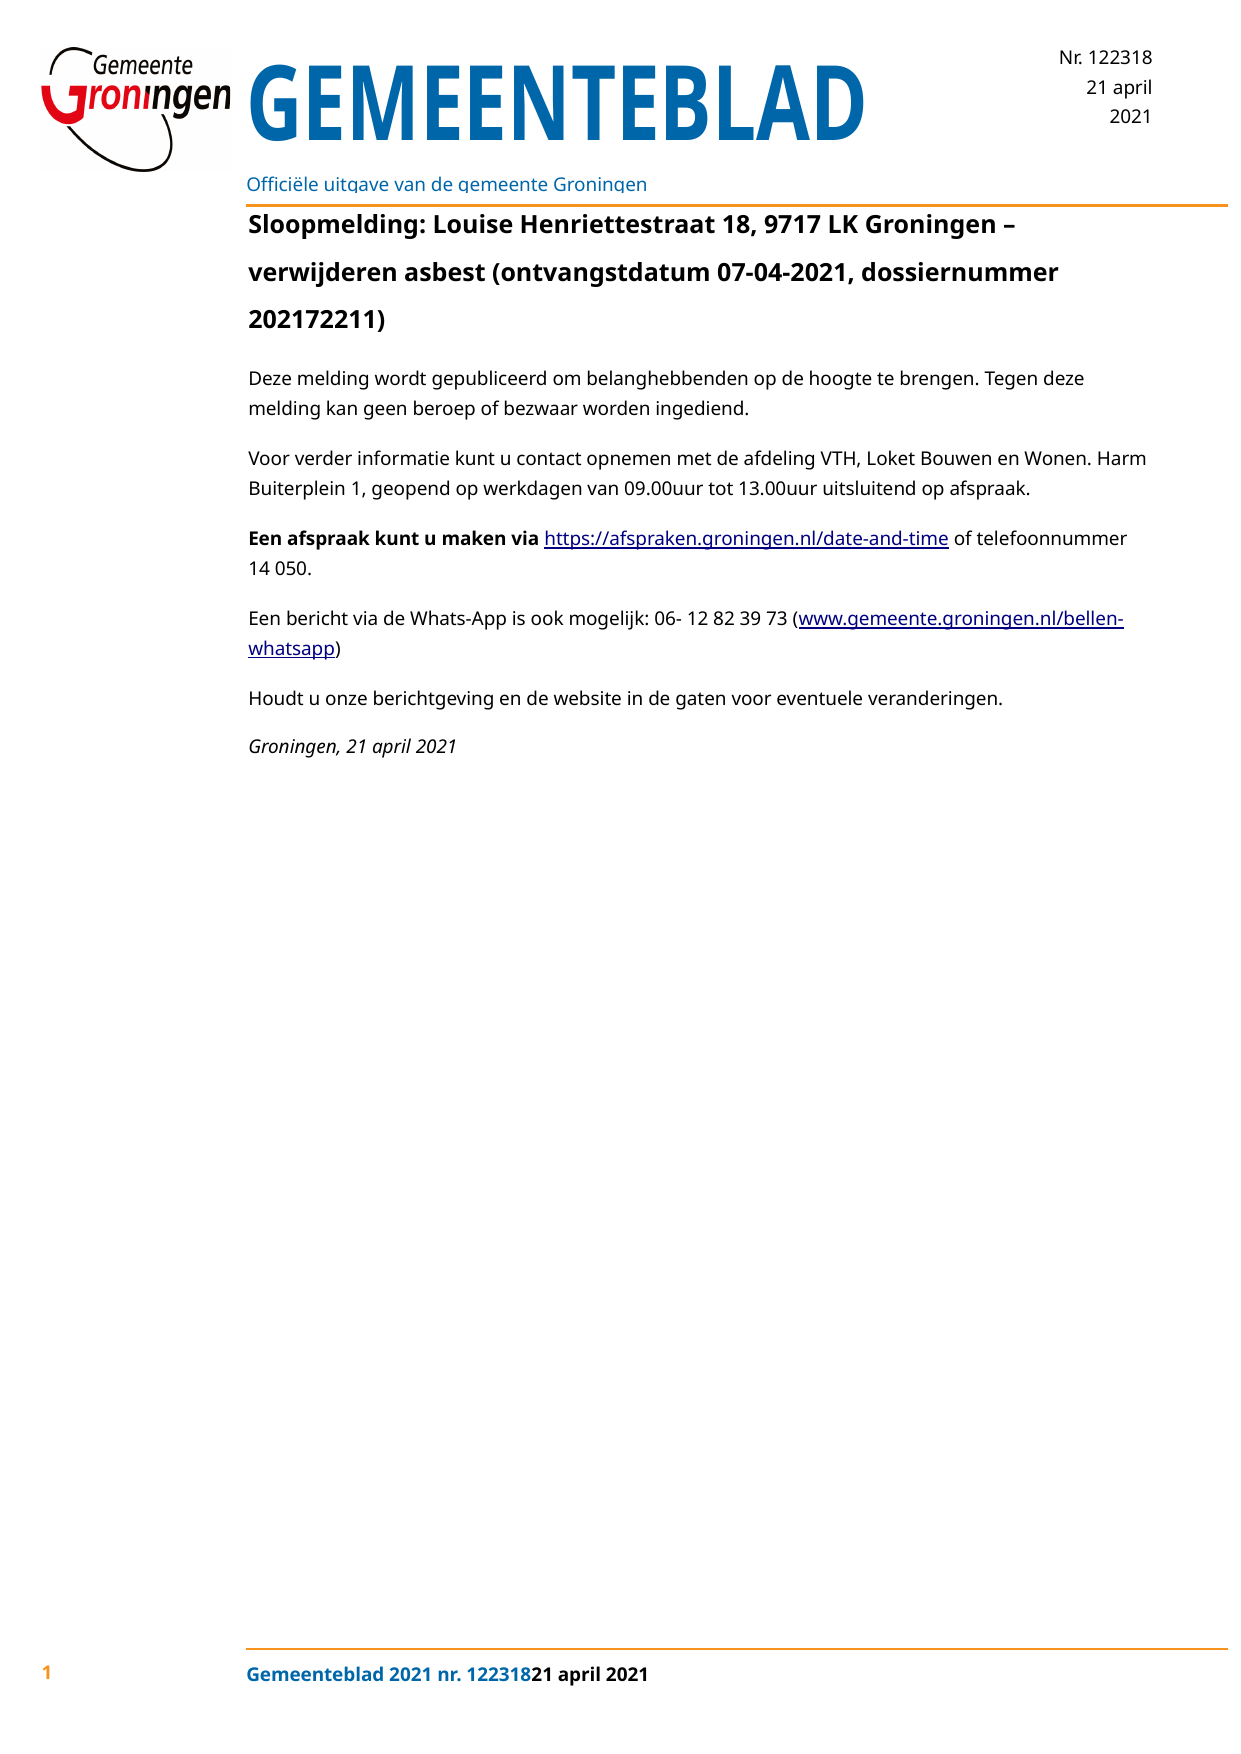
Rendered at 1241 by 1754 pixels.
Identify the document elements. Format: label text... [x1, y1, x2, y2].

text Houdt u onze berichtgeving en de website in de gaten voor eventuele veranderingen. [248, 686, 1152, 711]
text Een bericht via de Whats-App is ook mogelijk: 06- 12 82 39 73 (www.gemeente.groningen.nl/bellen-whatsapp) [248, 606, 1152, 661]
text Een afspraak kunt u maken via https://afspraken.groningen.nl/date-and-time of telefoonnummer 14 050. [248, 526, 1152, 581]
text Voor verder informatie kunt u contact opnemen met de afdeling VTH, Loket Bouwen en Wonen. Harm Buiterplein 1, geopend op werkdagen van 09.00uur tot 13.00uur uitsluitend op afspraak. [248, 446, 1152, 501]
text Groningen, 21 april 2021 [248, 733, 1152, 759]
text Deze melding wordt gepubliceerd om belanghebbenden op de hoogte te brengen. Tegen deze melding kan geen beroep of bezwaar worden ingediend. [248, 366, 1152, 421]
text Sloopmelding: Louise Henriettestraat 18, 9717 LK Groningen – verwijderen asbest (ontvangstdatum 07-04-2021, dossiernummer 202172211) [248, 207, 1152, 336]
picture [41, 47, 231, 172]
